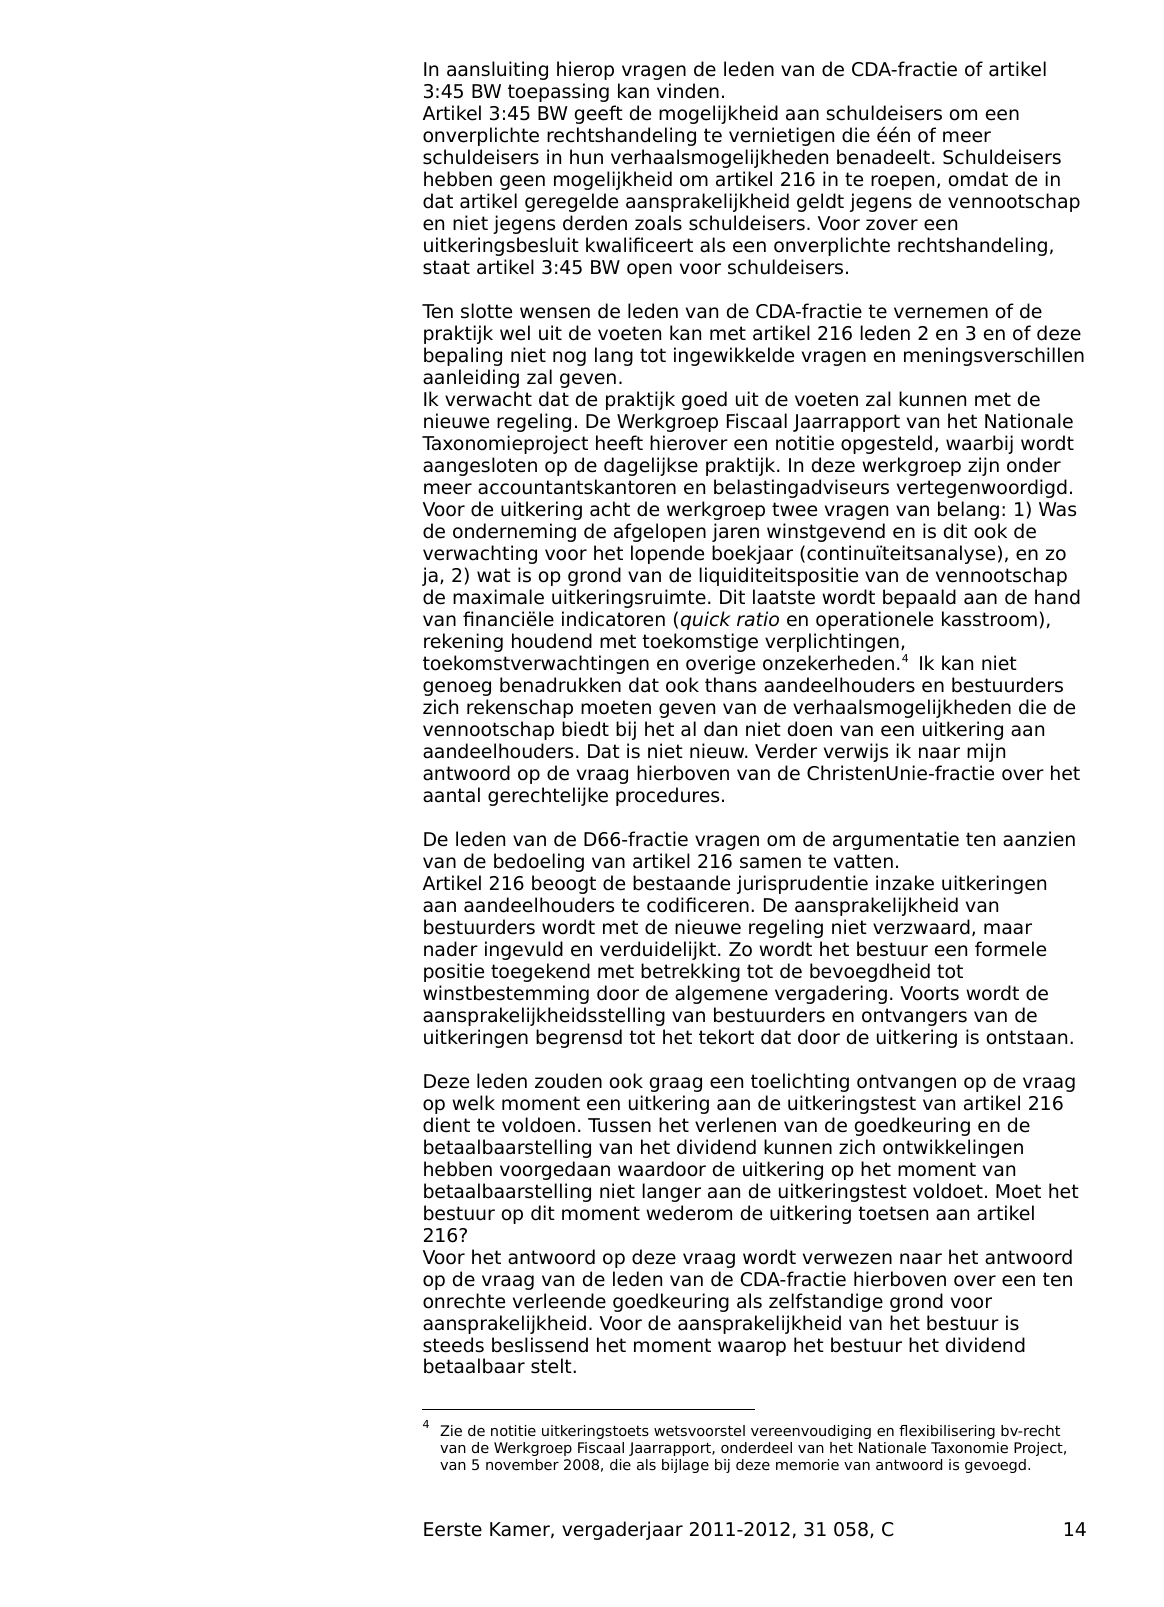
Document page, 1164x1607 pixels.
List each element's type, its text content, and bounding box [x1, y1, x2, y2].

text Zie de notitie uitkeringstoets wetsvoorstel vereenvoudiging en flexibilisering bv-recht van de Werkgroep Fiscaal Jaarrapport, onderdeel van het Nationale Taxonomie Project, van 5 november 2008, die als bijlage bij deze memorie van antwoord is gevoegd. [422, 1418, 1087, 1474]
text Ik verwacht dat de praktijk goed uit de voeten zal kunnen met de nieuwe regeling. De Werkgroep Fiscaal Jaarrapport van het Nationale Taxonomieproject heeft hierover een notitie opgesteld, waarbij wordt aangesloten op de dagelijkse praktijk. In deze werkgroep zijn onder meer accountantskantoren en belastingadviseurs vertegenwoordigd. Voor de uitkering acht de werkgroep twee vragen van belang: 1) Was de onderneming de afgelopen jaren winstgevend en is dit ook de verwachting voor het lopende boekjaar (continuïteitsanalyse), en zo ja, 2) wat is op grond van de liquiditeitspositie van de vennootschap de maximale uitkeringsruimte. Dit laatste wordt bepaald aan de hand van financiële indicatoren (quick ratio en operationele kasstroom), rekening houdend met toekomstige verplichtingen, toekomstverwachtingen en overige onzekerheden. Ik kan niet genoeg benadrukken dat ook thans aandeelhouders en bestuurders zich rekenschap moeten geven van de verhaalsmogelijkheden die de vennootschap biedt bij het al dan niet doen van een uitkering aan aandeelhouders. Dat is niet nieuw. Verder verwijs ik naar mijn antwoord op de vraag hierboven van de ChristenUnie-fractie over het aantal gerechtelijke procedures. [422, 389, 1087, 807]
text Ten slotte wensen de leden van de CDA-fractie te vernemen of de praktijk wel uit de voeten kan met artikel 216 leden 2 en 3 en of deze bepaling niet nog lang tot ingewikkelde vragen en meningsverschillen aanleiding zal geven. [422, 301, 1087, 389]
text Deze leden zouden ook graag een toelichting ontvangen op de vraag op welk moment een uitkering aan de uitkeringstest van artikel 216 dient te voldoen. Tussen het verlenen van de goedkeuring en de betaalbaarstelling van het dividend kunnen zich ontwikkelingen hebben voorgedaan waardoor de uitkering op het moment van betaalbaarstelling niet langer aan de uitkeringstest voldoet. Moet het bestuur op dit moment wederom de uitkering toetsen aan artikel 216? [422, 1071, 1087, 1247]
text Artikel 3:45 BW geeft de mogelijkheid aan schuldeisers om een onverplichte rechtshandeling te vernietigen die één of meer schuldeisers in hun verhaalsmogelijkheden benadeelt. Schuldeisers hebben geen mogelijkheid om artikel 216 in te roepen, omdat de in dat artikel geregelde aansprakelijkheid geldt jegens de vennootschap en niet jegens derden zoals schuldeisers. Voor zover een uitkeringsbesluit kwalificeert als een onverplichte rechtshandeling, staat artikel 3:45 BW open voor schuldeisers. [422, 103, 1087, 279]
text In aansluiting hierop vragen de leden van de CDA-fractie of artikel 3:45 BW toepassing kan vinden. [422, 59, 1087, 103]
text Artikel 216 beoogt de bestaande jurisprudentie inzake uitkeringen aan aandeelhouders te codificeren. De aansprakelijkheid van bestuurders wordt met de nieuwe regeling niet verzwaard, maar nader ingevuld en verduidelijkt. Zo wordt het bestuur een formele positie toegekend met betrekking tot de bevoegdheid tot winstbestemming door de algemene vergadering. Voorts wordt de aansprakelijkheidsstelling van bestuurders en ontvangers van de uitkeringen begrensd tot het tekort dat door de uitkering is ontstaan. [422, 873, 1087, 1048]
text Voor het antwoord op deze vraag wordt verwezen naar het antwoord op de vraag van de leden van de CDA-fractie hierboven over een ten onrechte verleende goedkeuring als zelfstandige grond voor aansprakelijkheid. Voor de aansprakelijkheid van het bestuur is steeds beslissend het moment waarop het bestuur het dividend betaalbaar stelt. [422, 1247, 1087, 1378]
text De leden van de D66-fractie vragen om de argumentatie ten aanzien van de bedoeling van artikel 216 samen te vatten. [422, 829, 1087, 873]
